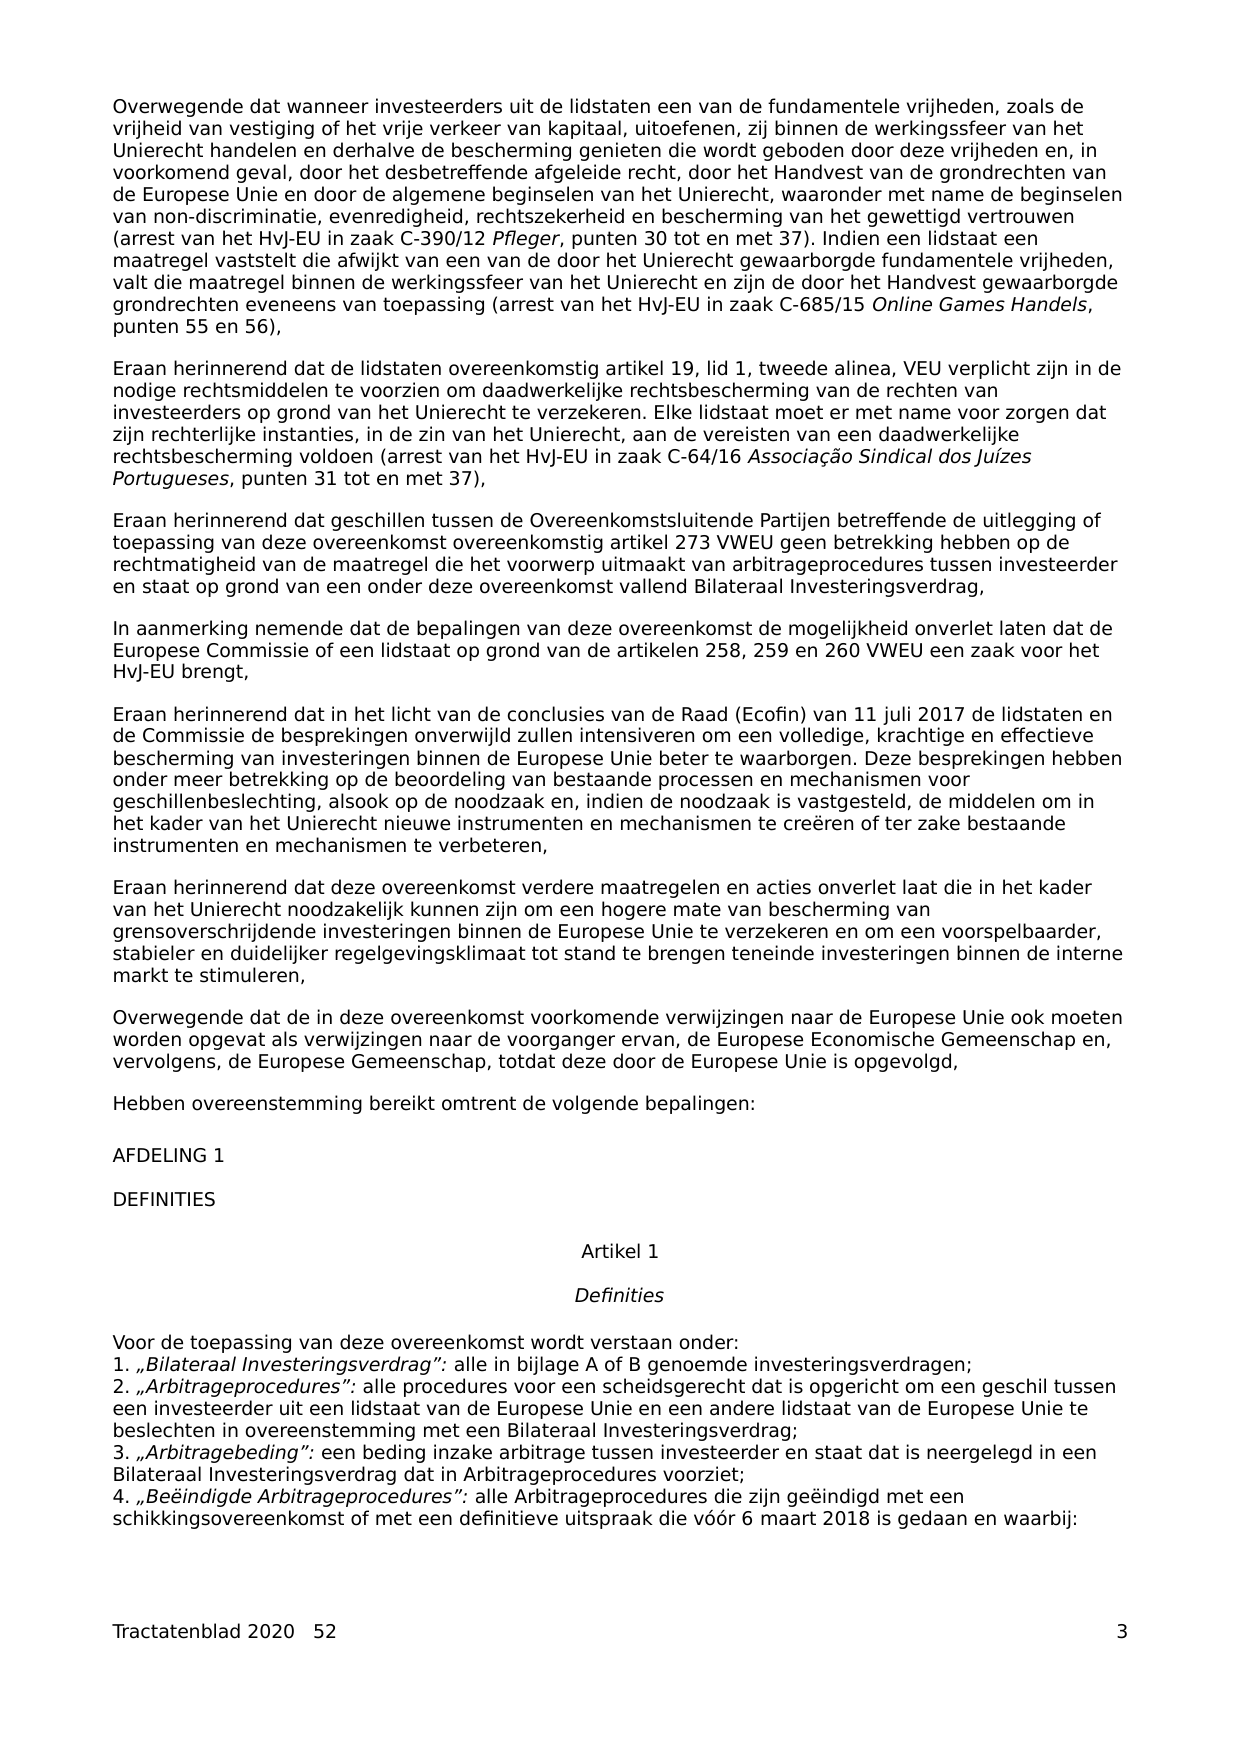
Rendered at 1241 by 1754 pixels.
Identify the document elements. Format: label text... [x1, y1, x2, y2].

text In aanmerking nemende dat de bepalingen van deze overeenkomst de mogelijkheid onverlet laten dat de Europese Commissie of een lidstaat op grond van de artikelen 258, 259 en 260 VWEU een zaak voor het HvJ-EU brengt, [112, 617, 1128, 683]
text 2. „Arbitrageprocedures”: alle procedures voor een scheidsgerecht dat is opgericht om een geschil tussen een investeerder uit een lidstaat van de Europese Unie en een andere lidstaat van de Europese Unie te beslechten in overeenstemming met een Bilateraal Investeringsverdrag; [112, 1376, 1128, 1442]
text Eraan herinnerend dat in het licht van de conclusies van de Raad (Ecofin) van 11 juli 2017 de lidstaten en de Commissie de besprekingen onverwijld zullen intensiveren om een volledige, krachtige en effectieve bescherming van investeringen binnen de Europese Unie beter te waarborgen. Deze besprekingen hebben onder meer betrekking op de beoordeling van bestaande processen en mechanismen voor geschillenbeslechting, alsook op de noodzaak en, indien de noodzaak is vastgesteld, de middelen om in het kader van het Unierecht nieuwe instrumenten en mechanismen te creëren of ter zake bestaande instrumenten en mechanismen te verbeteren, [112, 703, 1128, 857]
text Overwegende dat wanneer investeerders uit de lidstaten een van de fundamentele vrijheden, zoals de vrijheid van vestiging of het vrije verkeer van kapitaal, uitoefenen, zij binnen de werkingssfeer van het Unierecht handelen en derhalve de bescherming genieten die wordt geboden door deze vrijheden en, in voorkomend geval, door het desbetreffende afgeleide recht, door het Handvest van de grondrechten van de Europese Unie en door de algemene beginselen van het Unierecht, waaronder met name de beginselen van non-discriminatie, evenredigheid, rechtszekerheid en bescherming van het gewettigd vertrouwen (arrest van het HvJ-EU in zaak C-390/12 Pfleger, punten 30 tot en met 37). Indien een lidstaat een maatregel vaststelt die afwijkt van een van de door het Unierecht gewaarborgde fundamentele vrijheden, valt die maatregel binnen de werkingssfeer van het Unierecht en zijn de door het Handvest gewaarborgde grondrechten eveneens van toepassing (arrest van het HvJ-EU in zaak C-685/15 Online Games Handels, punten 55 en 56), [112, 96, 1128, 338]
text Eraan herinnerend dat de lidstaten overeenkomstig artikel 19, lid 1, tweede alinea, VEU verplicht zijn in de nodige rechtsmiddelen te voorzien om daadwerkelijke rechtsbescherming van de rechten van investeerders op grond van het Unierecht te verzekeren. Elke lidstaat moet er met name voor zorgen dat zijn rechterlijke instanties, in de zin van het Unierecht, aan de vereisten van een daadwerkelijke rechtsbescherming voldoen (arrest van het HvJ-EU in zaak C-64/16 Associação Sindical dos Juízes Portugueses, punten 31 tot en met 37), [112, 358, 1128, 489]
text Voor de toepassing van deze overeenkomst wordt verstaan onder: [112, 1332, 1128, 1354]
text 1. „Bilateraal Investeringsverdrag”: alle in bijlage A of B genoemde investeringsverdragen; [112, 1354, 1128, 1376]
subtitle Artikel 1 Definities [112, 1241, 1128, 1307]
text Overwegende dat de in deze overeenkomst voorkomende verwijzingen naar de Europese Unie ook moeten worden opgevat als verwijzingen naar de voorganger ervan, de Europese Economische Gemeenschap en, vervolgens, de Europese Gemeenschap, totdat deze door de Europese Unie is opgevolgd, [112, 1007, 1128, 1073]
text 4. „Beëindigde Arbitrageprocedures”: alle Arbitrageprocedures die zijn geëindigd met een schikkingsovereenkomst of met een definitieve uitspraak die vóór 6 maart 2018 is gedaan en waarbij: [112, 1486, 1128, 1530]
text 3. „Arbitragebeding”: een beding inzake arbitrage tussen investeerder en staat dat is neergelegd in een Bilateraal Investeringsverdrag dat in Arbitrageprocedures voorziet; [112, 1442, 1128, 1486]
text Eraan herinnerend dat geschillen tussen de Overeenkomstsluitende Partijen betreffende de uitlegging of toepassing van deze overeenkomst overeenkomstig artikel 273 VWEU geen betrekking hebben op de rechtmatigheid van de maatregel die het voorwerp uitmaakt van arbitrageprocedures tussen investeerder en staat op grond van een onder deze overeenkomst vallend Bilateraal Investeringsverdrag, [112, 509, 1128, 597]
subtitle AFDELING 1 DEFINITIES [112, 1145, 1128, 1211]
text Eraan herinnerend dat deze overeenkomst verdere maatregelen en acties onverlet laat die in het kader van het Unierecht noodzakelijk kunnen zijn om een hogere mate van bescherming van grensoverschrijdende investeringen binnen de Europese Unie te verzekeren en om een voorspelbaarder, stabieler en duidelijker regelgevingsklimaat tot stand te brengen teneinde investeringen binnen de interne markt te stimuleren, [112, 877, 1128, 987]
text Hebben overeenstemming bereikt omtrent de volgende bepalingen: [112, 1093, 1128, 1115]
